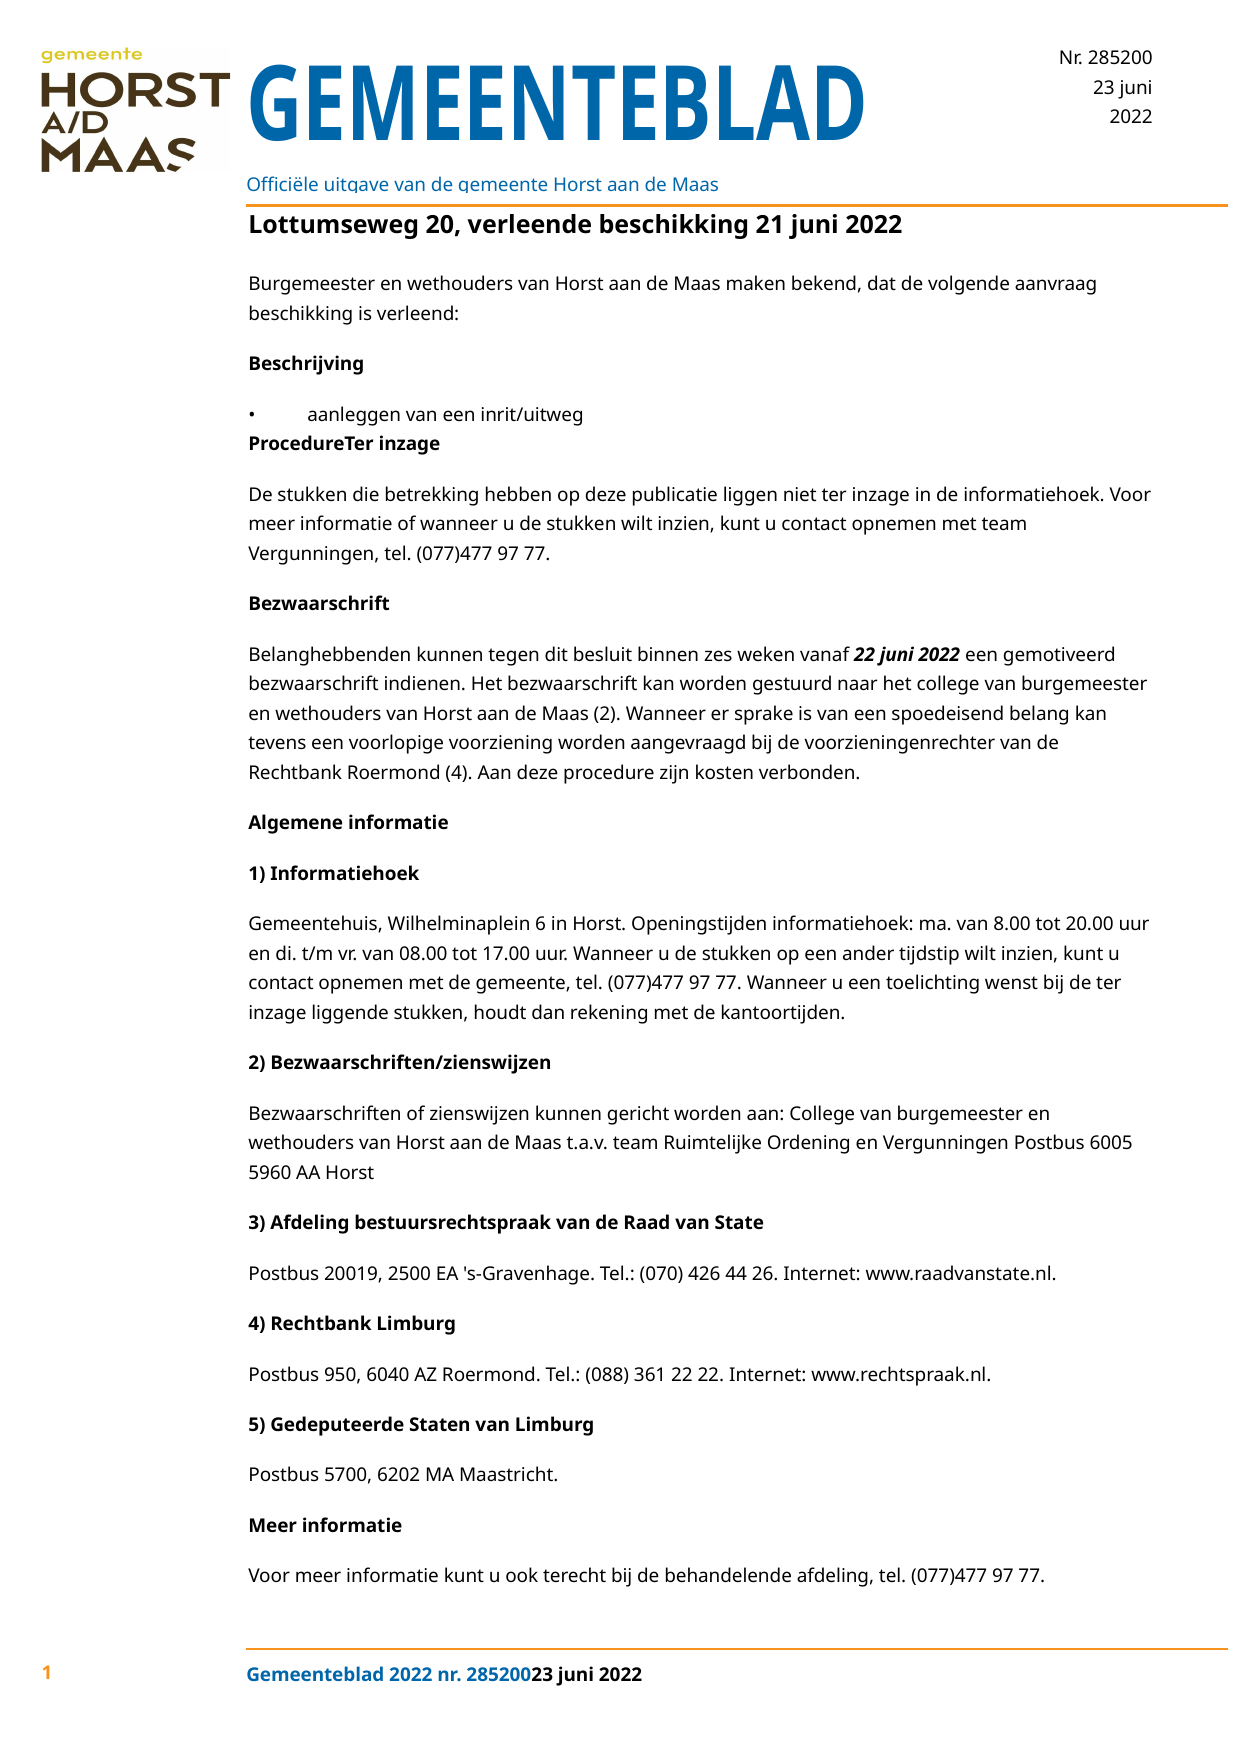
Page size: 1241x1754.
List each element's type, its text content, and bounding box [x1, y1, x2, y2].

text Belanghebbenden kunnen tegen dit besluit binnen zes weken vanaf 22 juni 2022 een gemotiveerd bezwaarschrift indienen. Het bezwaarschrift kan worden gestuurd naar het college van burgemeester en wethouders van Horst aan de Maas (2). Wanneer er sprake is van een spoedeisend belang kan tevens een voorlopige voorziening worden aangevraagd bij de voorzieningenrechter van de Rechtbank Roermond (4). Aan deze procedure zijn kosten verbonden. [248, 641, 1152, 785]
text Bezwaarschrift [248, 590, 1152, 616]
text Algemene informatie [248, 809, 1152, 835]
text ProcedureTer inzage [248, 430, 1152, 456]
text 2) Bezwaarschriften/zienswijzen [248, 1049, 1152, 1075]
text De stukken die betrekking hebben op deze publicatie liggen niet ter inzage in de informatiehoek. Voor meer informatie of wanneer u de stukken wilt inzien, kunt u contact opnemen met team Vergunningen, tel. (077)477 97 77. [248, 481, 1152, 566]
text Gemeentehuis, Wilhelminaplein 6 in Horst. Openingstijden informatiehoek: ma. van 8.00 tot 20.00 uur en di. t/m vr. van 08.00 tot 17.00 uur. Wanneer u de stukken op een ander tijdstip wilt inzien, kunt u contact opnemen met de gemeente, tel. (077)477 97 77. Wanneer u een toelichting wenst bij de ter inzage liggende stukken, houdt dan rekening met de kantoortijden. [248, 910, 1152, 1025]
text Postbus 20019, 2500 EA 's-Gravenhage. Tel.: (070) 426 44 26. Internet: www.raadvanstate.nl. [248, 1260, 1152, 1286]
picture [41, 47, 231, 172]
text 3) Afdeling bestuursrechtspraak van de Raad van State [248, 1209, 1152, 1235]
list aanleggen van een inrit/uitweg [248, 401, 1152, 426]
text 5) Gedeputeerde Staten van Limburg [248, 1411, 1152, 1437]
text 1) Informatiehoek [248, 860, 1152, 886]
text Burgemeester en wethouders van Horst aan de Maas maken bekend, dat de volgende aanvraag beschikking is verleend: [248, 270, 1152, 326]
text Meer informatie [248, 1512, 1152, 1538]
text Postbus 5700, 6202 MA Maastricht. [248, 1462, 1152, 1487]
text Postbus 950, 6040 AZ Roermond. Tel.: (088) 361 22 22. Internet: www.rechtspraak.nl. [248, 1361, 1152, 1386]
text Voor meer informatie kunt u ook terecht bij de behandelende afdeling, tel. (077)477 97 77. [248, 1562, 1152, 1588]
text Lottumseweg 20, verleende beschikking 21 juni 2022 [248, 207, 1152, 241]
text 4) Rechtbank Limburg [248, 1310, 1152, 1336]
text Bezwaarschriften of zienswijzen kunnen gericht worden aan: College van burgemeester en wethouders van Horst aan de Maas t.a.v. team Ruimtelijke Ordening en Vergunningen Postbus 6005 5960 AA Horst [248, 1100, 1152, 1185]
text Beschrijving [248, 350, 1152, 376]
